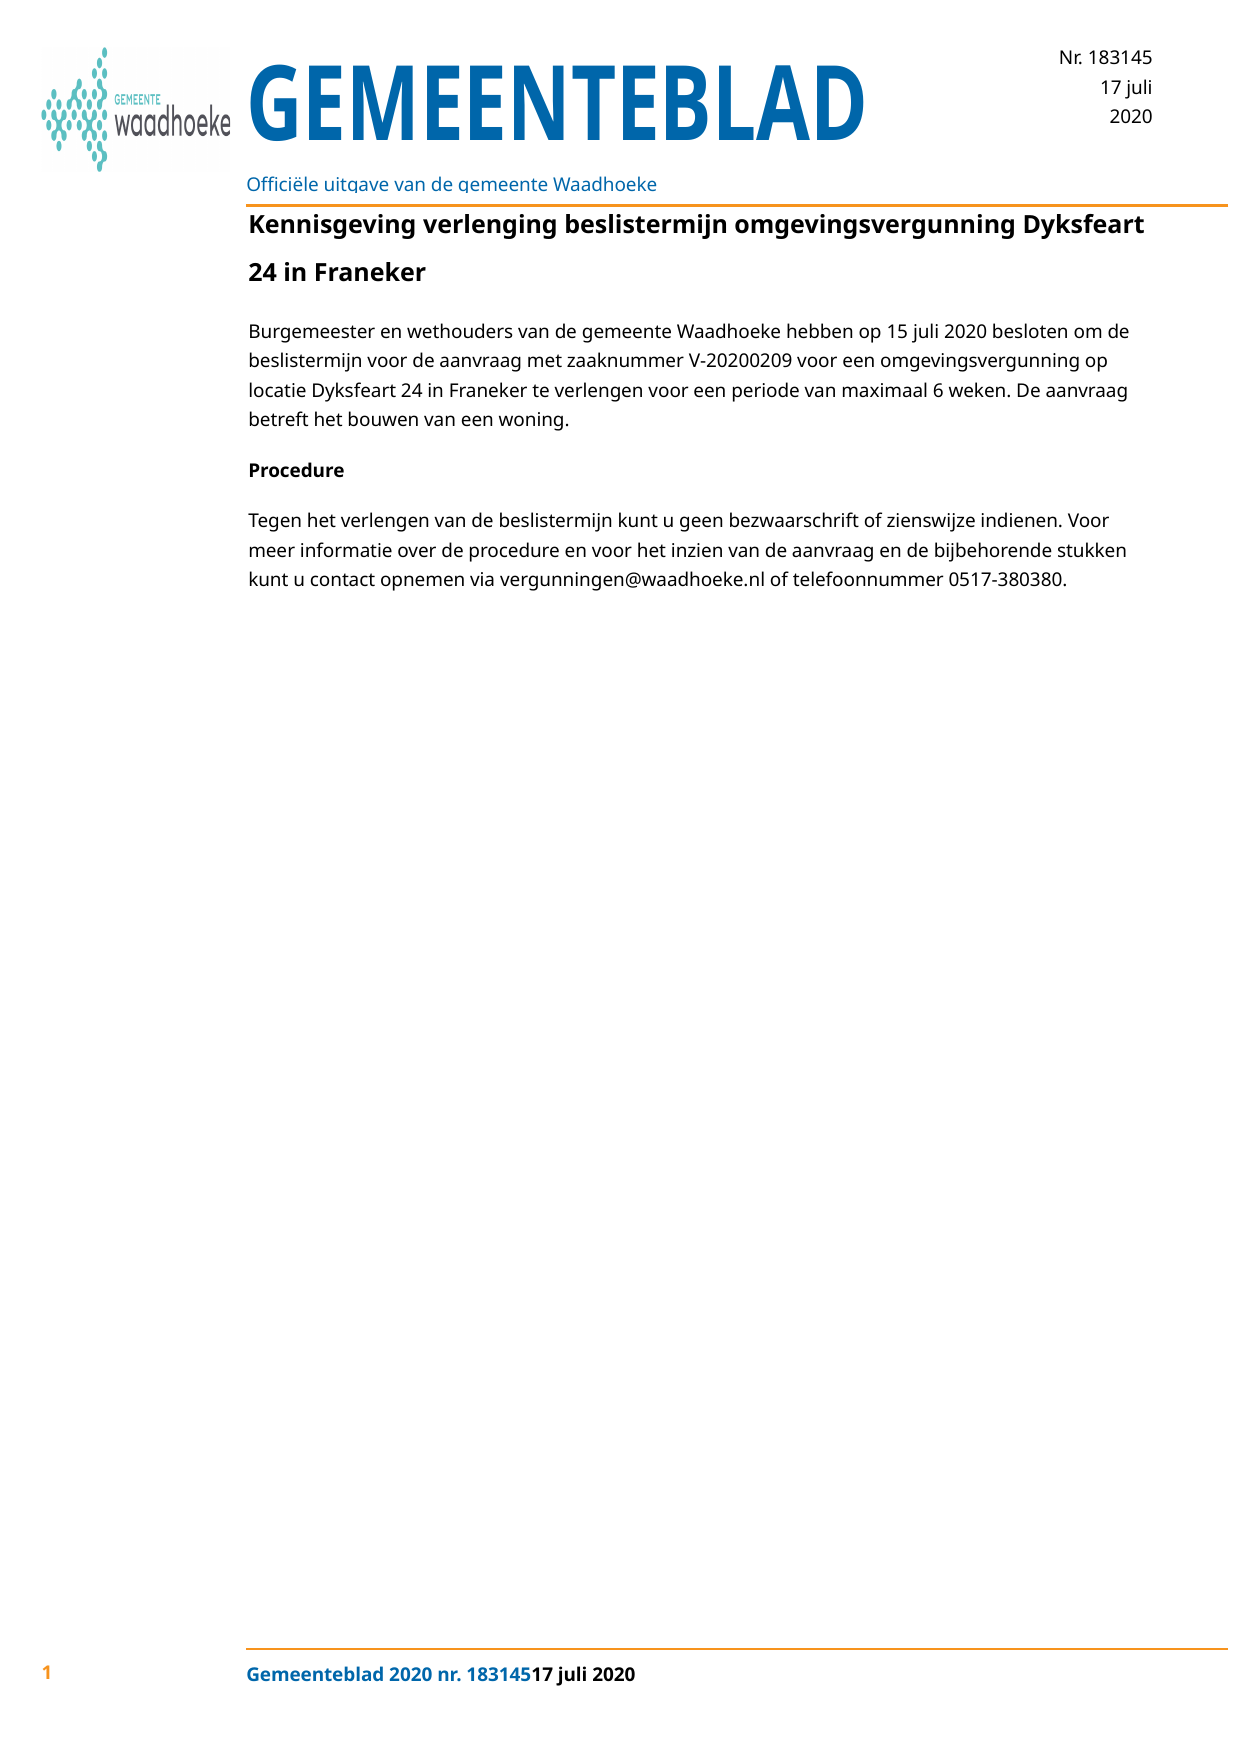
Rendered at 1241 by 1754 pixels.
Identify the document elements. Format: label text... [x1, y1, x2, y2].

text Kennisgeving verlenging beslistermijn omgevingsvergunning Dyksfeart 24 in Franeker [248, 207, 1152, 288]
text Tegen het verlengen van de beslistermijn kunt u geen bezwaarschrift of zienswijze indienen. Voor meer informatie over de procedure en voor het inzien van de aanvraag en de bijbehorende stukken kunt u contact opnemen via vergunningen@waadhoeke.nl of telefoonnummer 0517-380380. [248, 507, 1152, 592]
text Procedure [248, 457, 1152, 483]
picture [41, 47, 231, 172]
text Burgemeester en wethouders van de gemeente Waadhoeke hebben op 15 juli 2020 besloten om de beslistermijn voor de aanvraag met zaaknummer V-20200209 voor een omgevingsvergunning op locatie Dyksfeart 24 in Franeker te verlengen voor een periode van maximaal 6 weken. De aanvraag betreft het bouwen van een woning. [248, 318, 1152, 432]
